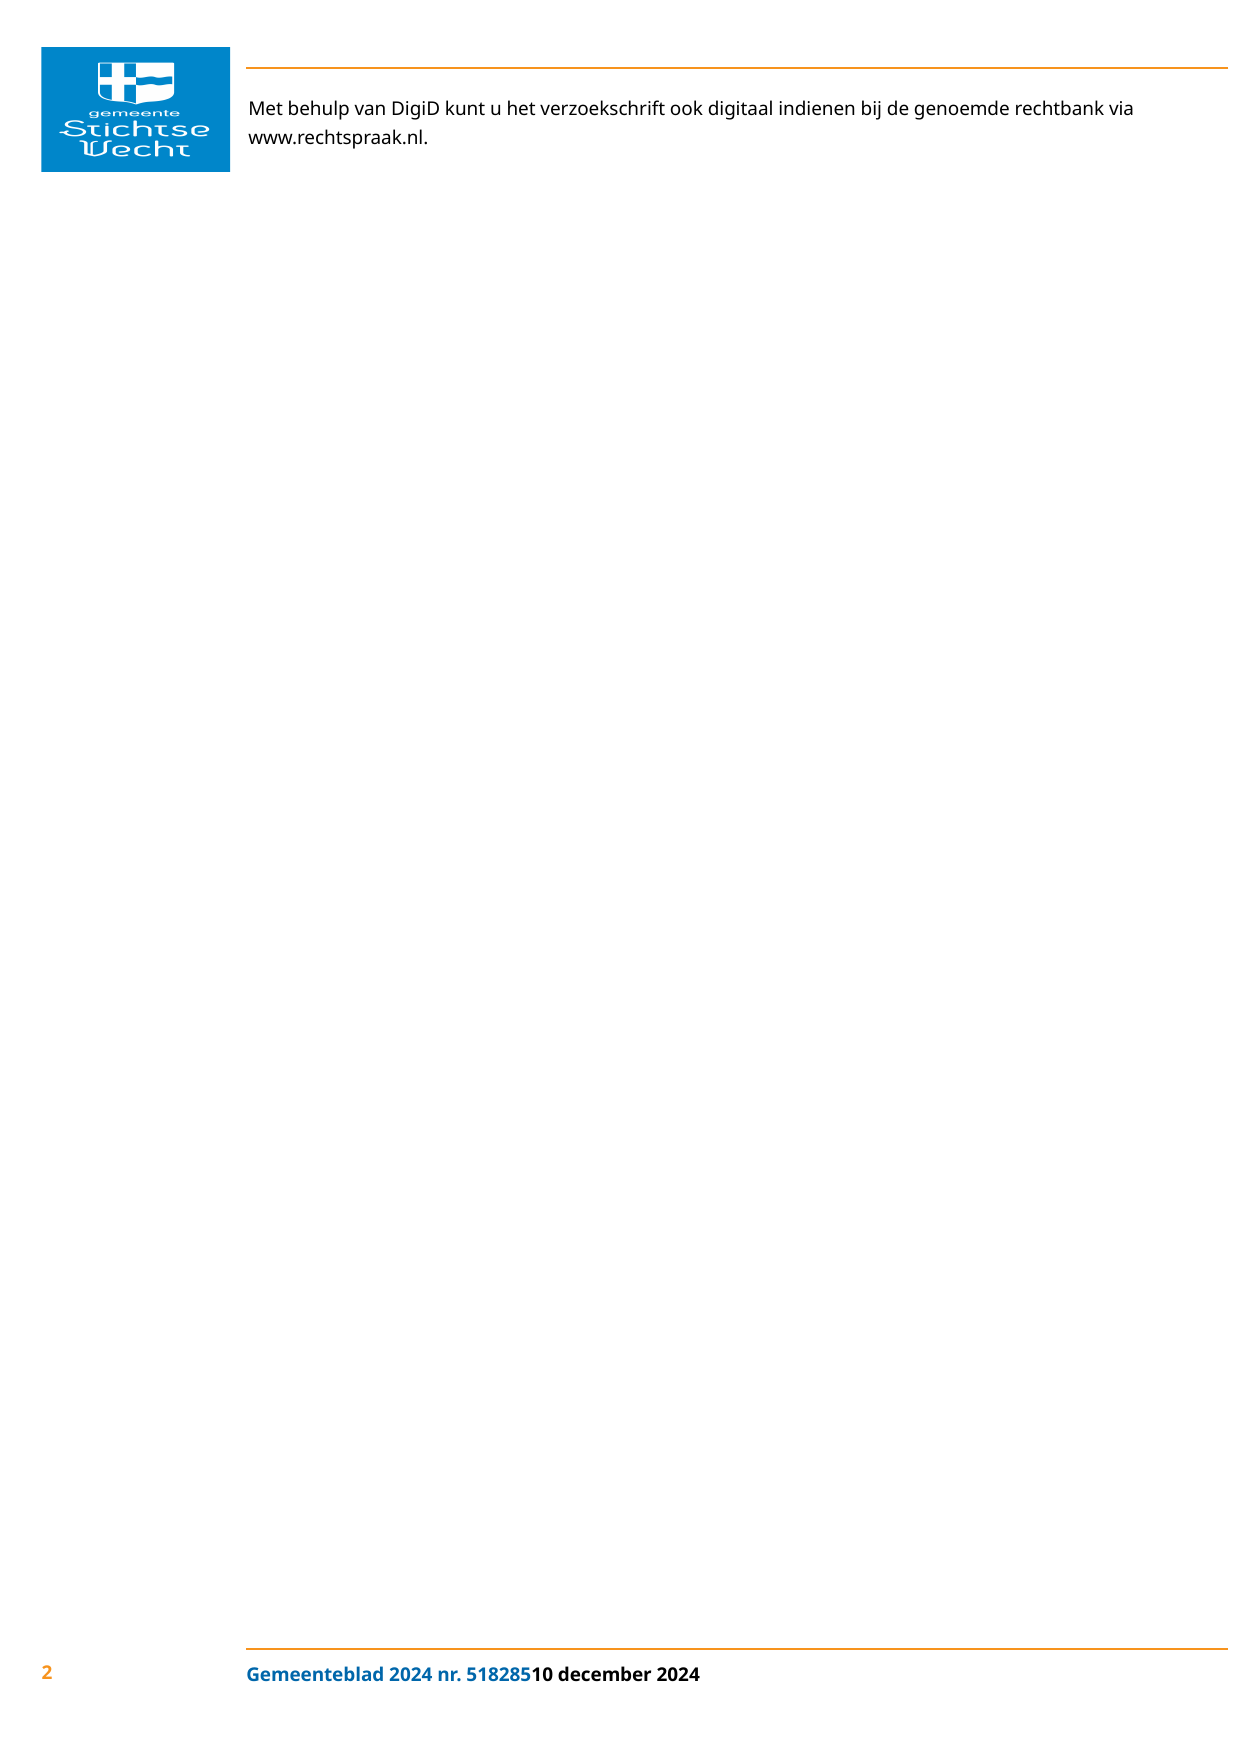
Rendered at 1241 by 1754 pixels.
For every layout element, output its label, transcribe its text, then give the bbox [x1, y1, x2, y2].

text Met behulp van DigiD kunt u het verzoekschrift ook digitaal indienen bij de genoemde rechtbank via www.rechtspraak.nl. [248, 95, 1152, 150]
picture [99, 63, 135, 101]
picture [137, 63, 174, 103]
